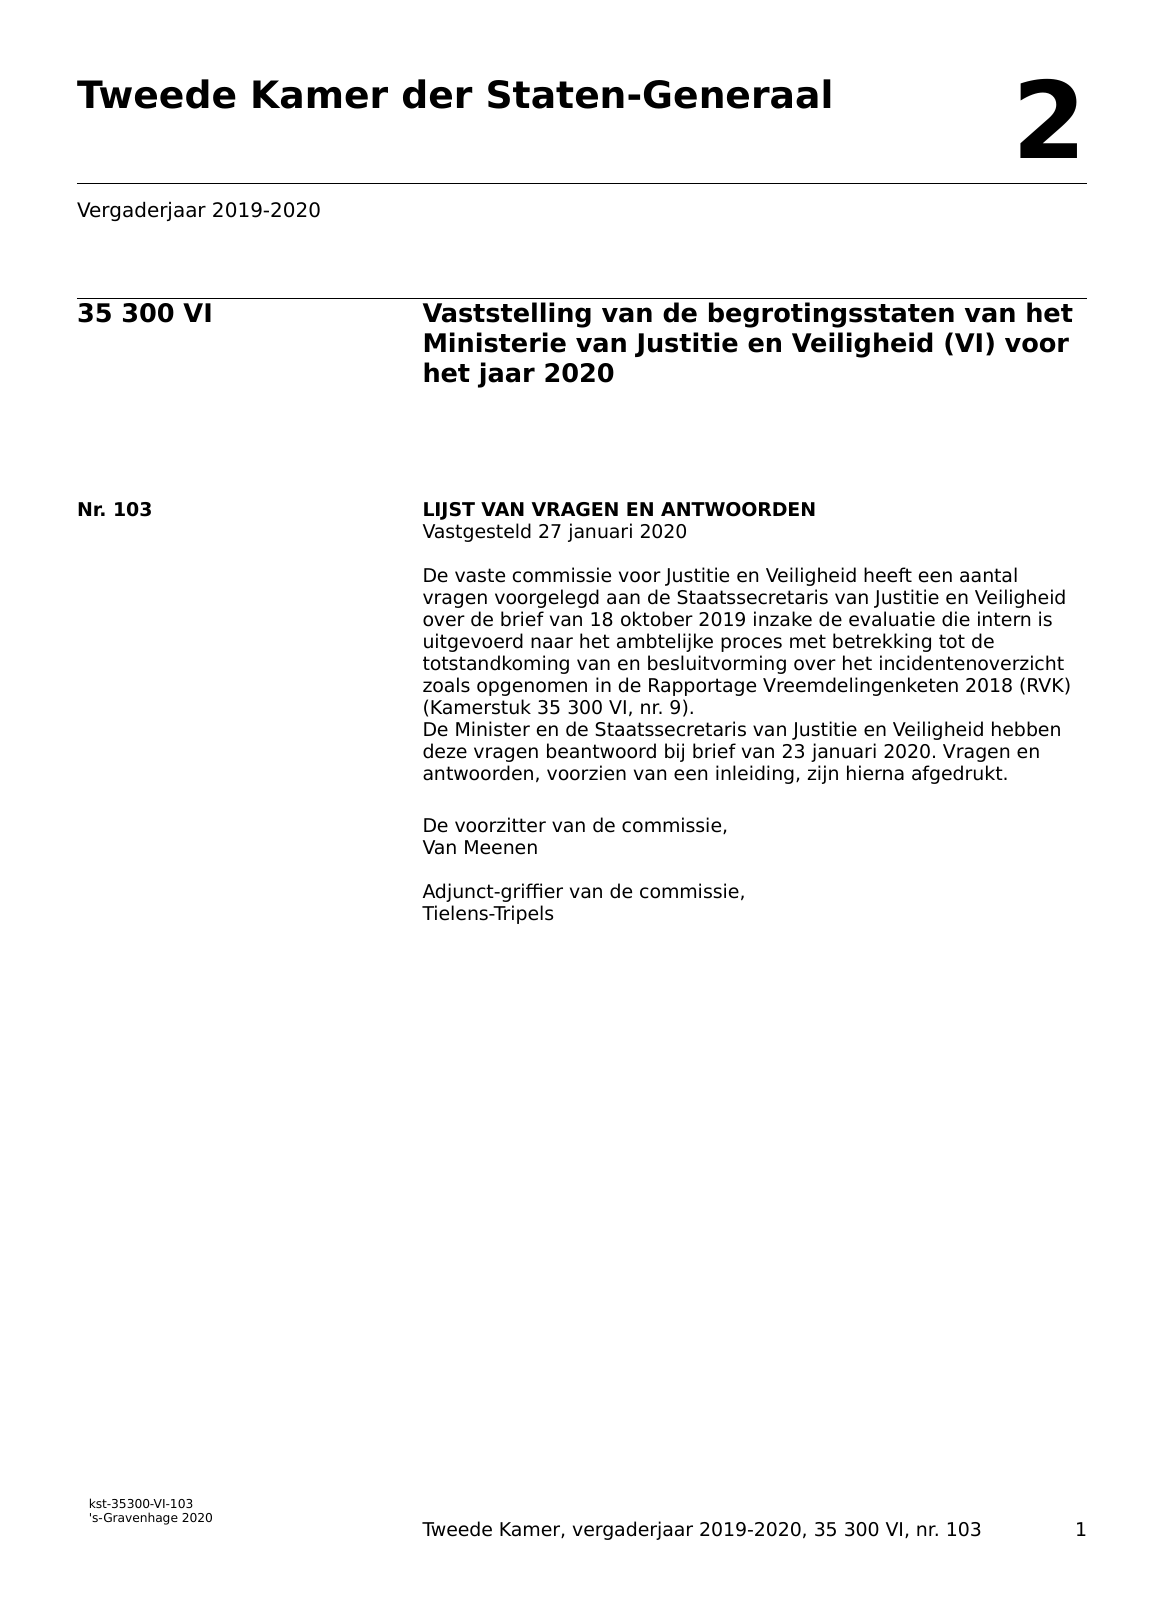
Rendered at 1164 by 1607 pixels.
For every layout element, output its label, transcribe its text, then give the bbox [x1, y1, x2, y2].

text Adjunct-griffier van de commissie, Tielens-Tripels [422, 881, 1087, 925]
subtitle Nr. 103 LIJST VAN VRAGEN EN ANTWOORDEN [77, 499, 1087, 521]
text De vaste commissie voor Justitie en Veiligheid heeft een aantal vragen voorgelegd aan de Staatssecretaris van Justitie en Veiligheid over de brief van 18 oktober 2019 inzake de evaluatie die intern is uitgevoerd naar het ambtelijke proces met betrekking tot de totstandkoming van en besluitvorming over het incidentenoverzicht zoals opgenomen in de Rapportage Vreemdelingenketen 2018 (RVK) (Kamerstuk 35 300 VI, nr. 9). [422, 565, 1087, 719]
table_cell Vergaderjaar 2019-2020 [77, 184, 1087, 298]
table_header 2 [886, 59, 1087, 183]
text De Minister en de Staatssecretaris van Justitie en Veiligheid hebben deze vragen beantwoord bij brief van 23 januari 2020. Vragen en antwoorden, voorzien van een inleiding, zijn hierna afgedrukt. [422, 719, 1087, 785]
text De voorzitter van de commissie, Van Meenen [422, 815, 1087, 859]
text Vastgesteld 27 januari 2020 [422, 521, 1087, 543]
table_header Tweede Kamer der Staten-Generaal [77, 59, 886, 183]
text kst-35300-VI-103 [88, 1497, 323, 1511]
text 's-Gravenhage 2020 [88, 1511, 323, 1525]
subtitle 35 300 VI Vaststelling van de begrotingsstaten van het Ministerie van Justitie en Veiligheid (VI) voor het jaar 2020 [77, 299, 1087, 388]
